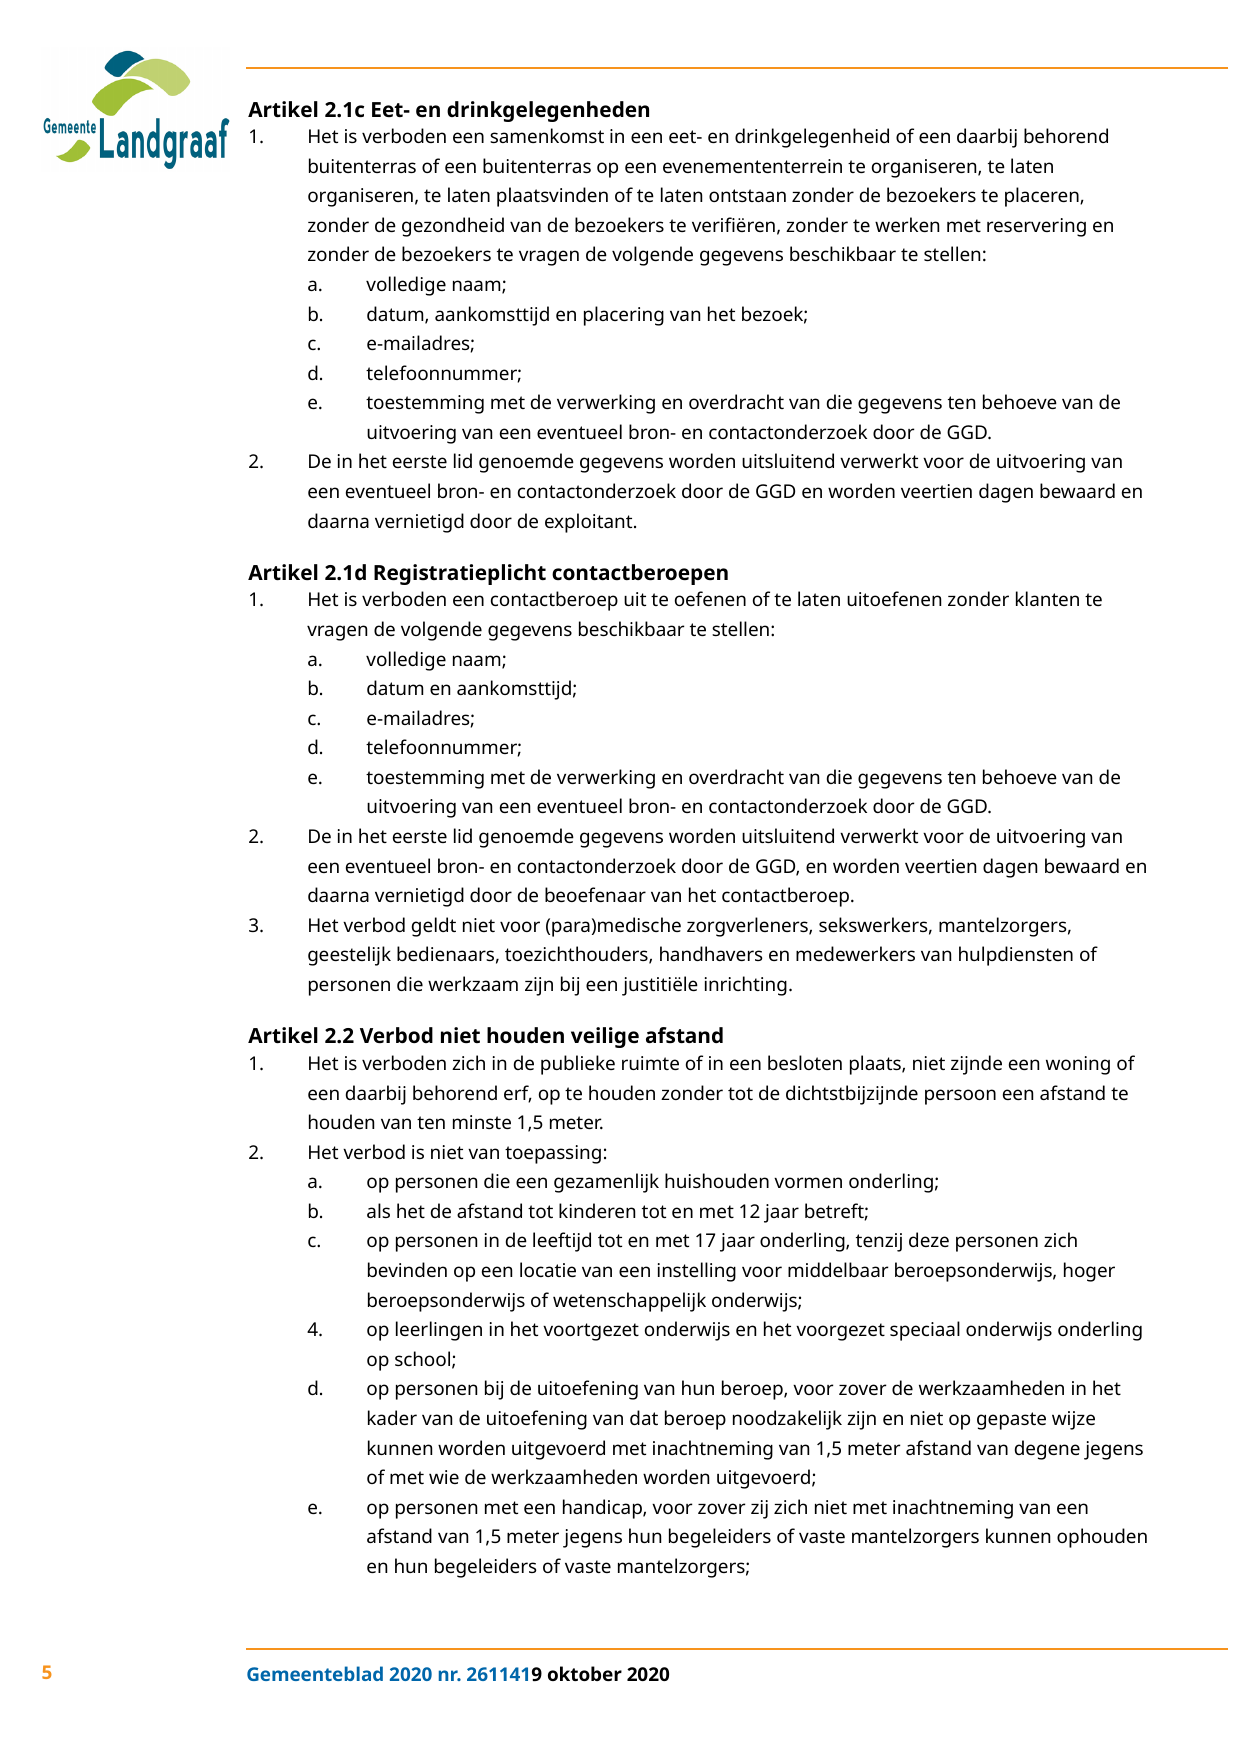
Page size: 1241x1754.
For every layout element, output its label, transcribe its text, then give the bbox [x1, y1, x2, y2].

list Het is verboden zich in de publieke ruimte of in een besloten plaats, niet zijnde een woning of een daarbij behorend erf, op te houden zonder tot de dichtstbijzijnde persoon een afstand te houden van ten minste 1,5 meter. [248, 1050, 1152, 1135]
list De in het eerste lid genoemde gegevens worden uitsluitend verwerkt voor de uitvoering van een eventueel bron- en contactonderzoek door de GGD, en worden veertien dagen bewaard en daarna vernietigd door de beoefenaar van het contactberoep. [248, 823, 1152, 908]
list Het is verboden een samenkomst in een eet- en drinkgelegenheid of een daarbij behorend buitenterras of een buitenterras op een evenemententerrein te organiseren, te laten organiseren, te laten plaatsvinden of te laten ontstaan zonder de bezoekers te placeren, zonder de gezondheid van de bezoekers te verifiëren, zonder te werken met reservering en zonder de bezoekers te vragen de volgende gegevens beschikbaar te stellen: [248, 123, 1152, 267]
text Artikel 2.2 Verbod niet houden veilige afstand [248, 1022, 1152, 1050]
list toestemming met de verwerking en overdracht van die gegevens ten behoeve van de uitvoering van een eventueel bron- en contactonderzoek door de GGD. [307, 764, 1152, 819]
list op personen die een gezamenlijk huishouden vormen onderling; [307, 1168, 1152, 1194]
list datum, aankomsttijd en placering van het bezoek; [307, 301, 1152, 326]
list Het verbod is niet van toepassing: [248, 1139, 1152, 1164]
list De in het eerste lid genoemde gegevens worden uitsluitend verwerkt voor de uitvoering van een eventueel bron- en contactonderzoek door de GGD en worden veertien dagen bewaard en daarna vernietigd door de exploitant. [248, 449, 1152, 533]
list op personen met een handicap, voor zover zij zich niet met inachtneming van een afstand van 1,5 meter jegens hun begeleiders of vaste mantelzorgers kunnen ophouden en hun begeleiders of vaste mantelzorgers; [307, 1494, 1152, 1579]
list Het is verboden een contactberoep uit te oefenen of te laten uitoefenen zonder klanten te vragen de volgende gegevens beschikbaar te stellen: [248, 587, 1152, 642]
picture [41, 47, 231, 172]
list telefoonnummer; [307, 734, 1152, 760]
text Artikel 2.1d Registratieplicht contactberoepen [248, 558, 1152, 587]
list e-mailadres; [307, 330, 1152, 356]
list toestemming met de verwerking en overdracht van die gegevens ten behoeve van de uitvoering van een eventueel bron- en contactonderzoek door de GGD. [307, 389, 1152, 445]
list e-mailadres; [307, 705, 1152, 731]
list telefoonnummer; [307, 360, 1152, 386]
list op personen bij de uitoefening van hun beroep, voor zover de werkzaamheden in het kader van de uitoefening van dat beroep noodzakelijk zijn en niet op gepaste wijze kunnen worden uitgevoerd met inachtneming van 1,5 meter afstand van degene jegens of met wie de werkzaamheden worden uitgevoerd; [307, 1376, 1152, 1490]
list op leerlingen in het voortgezet onderwijs en het voorgezet speciaal onderwijs onderling op school; [307, 1316, 1152, 1372]
list als het de afstand tot kinderen tot en met 12 jaar betreft; [307, 1198, 1152, 1224]
list volledige naam; [307, 646, 1152, 672]
list datum en aankomsttijd; [307, 675, 1152, 701]
list volledige naam; [307, 271, 1152, 297]
text Artikel 2.1c Eet- en drinkgelegenheden [248, 95, 1152, 123]
list op personen in de leeftijd tot en met 17 jaar onderling, tenzij deze personen zich bevinden op een locatie van een instelling voor middelbaar beroepsonderwijs, hoger beroepsonderwijs of wetenschappelijk onderwijs; [307, 1228, 1152, 1312]
list Het verbod geldt niet voor (para)medische zorgverleners, sekswerkers, mantelzorgers, geestelijk bedienaars, toezichthouders, handhavers en medewerkers van hulpdiensten of personen die werkzaam zijn bij een justitiële inrichting. [248, 912, 1152, 997]
